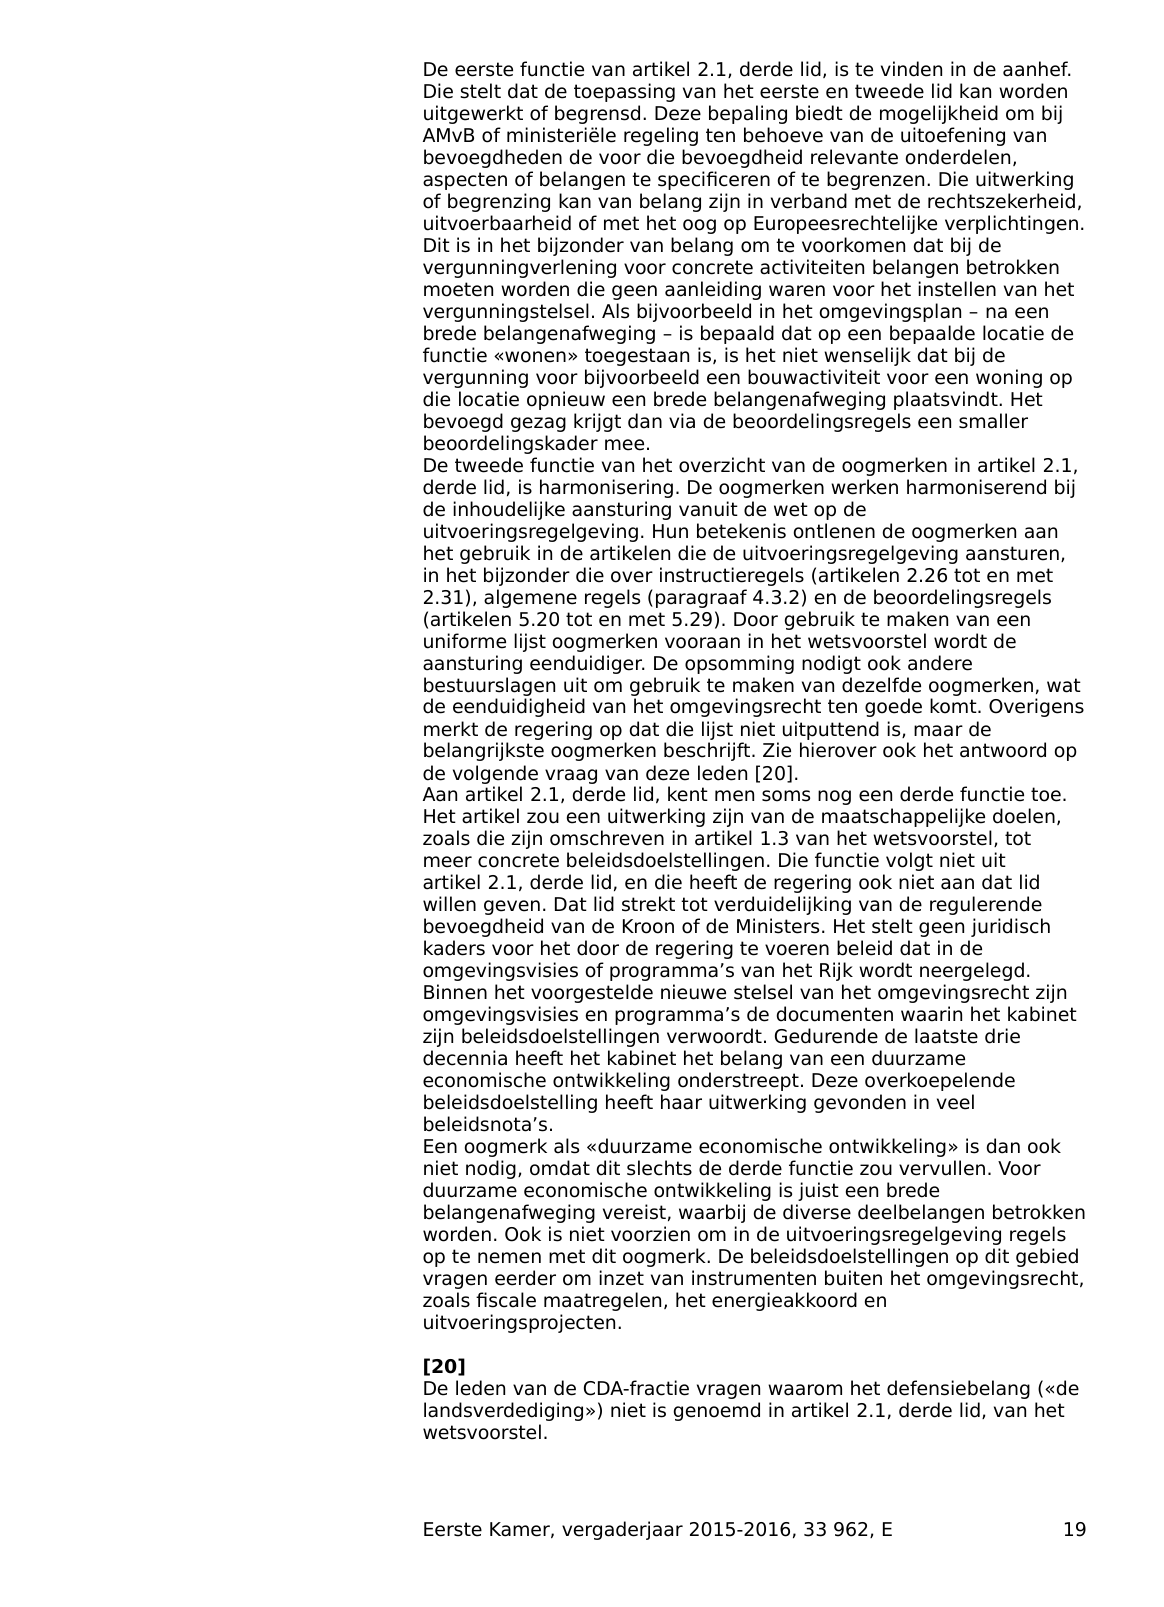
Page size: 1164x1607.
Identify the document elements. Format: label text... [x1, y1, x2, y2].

text De leden van de CDA-fractie vragen waarom het defensiebelang («de landsverdediging») niet is genoemd in artikel 2.1, derde lid, van het wetsvoorstel. [422, 1378, 1087, 1444]
text Een oogmerk als «duurzame economische ontwikkeling» is dan ook niet nodig, omdat dit slechts de derde functie zou vervullen. Voor duurzame economische ontwikkeling is juist een brede belangenafweging vereist, waarbij de diverse deelbelangen betrokken worden. Ook is niet voorzien om in de uitvoeringsregelgeving regels op te nemen met dit oogmerk. De beleidsdoelstellingen op dit gebied vragen eerder om inzet van instrumenten buiten het omgevingsrecht, zoals fiscale maatregelen, het energieakkoord en uitvoeringsprojecten. [422, 1136, 1087, 1334]
text De eerste functie van artikel 2.1, derde lid, is te vinden in de aanhef. Die stelt dat de toepassing van het eerste en tweede lid kan worden uitgewerkt of begrensd. Deze bepaling biedt de mogelijkheid om bij AMvB of ministeriële regeling ten behoeve van de uitoefening van bevoegdheden de voor die bevoegdheid relevante onderdelen, aspecten of belangen te specificeren of te begrenzen. Die uitwerking of begrenzing kan van belang zijn in verband met de rechtszekerheid, uitvoerbaarheid of met het oog op Europeesrechtelijke verplichtingen. Dit is in het bijzonder van belang om te voorkomen dat bij de vergunningverlening voor concrete activiteiten belangen betrokken moeten worden die geen aanleiding waren voor het instellen van het vergunningstelsel. Als bijvoorbeeld in het omgevingsplan – na een brede belangenafweging – is bepaald dat op een bepaalde locatie de functie «wonen» toegestaan is, is het niet wenselijk dat bij de vergunning voor bijvoorbeeld een bouwactiviteit voor een woning op die locatie opnieuw een brede belangenafweging plaatsvindt. Het bevoegd gezag krijgt dan via de beoordelingsregels een smaller beoordelingskader mee. [422, 59, 1087, 455]
text [20] [422, 1356, 1087, 1378]
text De tweede functie van het overzicht van de oogmerken in artikel 2.1, derde lid, is harmonisering. De oogmerken werken harmoniserend bij de inhoudelijke aansturing vanuit de wet op de uitvoeringsregelgeving. Hun betekenis ontlenen de oogmerken aan het gebruik in de artikelen die de uitvoeringsregelgeving aansturen, in het bijzonder die over instructieregels (artikelen 2.26 tot en met 2.31), algemene regels (paragraaf 4.3.2) en de beoordelingsregels (artikelen 5.20 tot en met 5.29). Door gebruik te maken van een uniforme lijst oogmerken vooraan in het wetsvoorstel wordt de aansturing eenduidiger. De opsomming nodigt ook andere bestuurslagen uit om gebruik te maken van dezelfde oogmerken, wat de eenduidigheid van het omgevingsrecht ten goede komt. Overigens merkt de regering op dat die lijst niet uitputtend is, maar de belangrijkste oogmerken beschrijft. Zie hierover ook het antwoord op de volgende vraag van deze leden [20]. [422, 455, 1087, 784]
text Aan artikel 2.1, derde lid, kent men soms nog een derde functie toe. Het artikel zou een uitwerking zijn van de maatschappelijke doelen, zoals die zijn omschreven in artikel 1.3 van het wetsvoorstel, tot meer concrete beleidsdoelstellingen. Die functie volgt niet uit artikel 2.1, derde lid, en die heeft de regering ook niet aan dat lid willen geven. Dat lid strekt tot verduidelijking van de regulerende bevoegdheid van de Kroon of de Ministers. Het stelt geen juridisch kaders voor het door de regering te voeren beleid dat in de omgevingsvisies of programma’s van het Rijk wordt neergelegd. Binnen het voorgestelde nieuwe stelsel van het omgevingsrecht zijn omgevingsvisies en programma’s de documenten waarin het kabinet zijn beleidsdoelstellingen verwoordt. Gedurende de laatste drie decennia heeft het kabinet het belang van een duurzame economische ontwikkeling onderstreept. Deze overkoepelende beleidsdoelstelling heeft haar uitwerking gevonden in veel beleidsnota’s. [422, 784, 1087, 1136]
